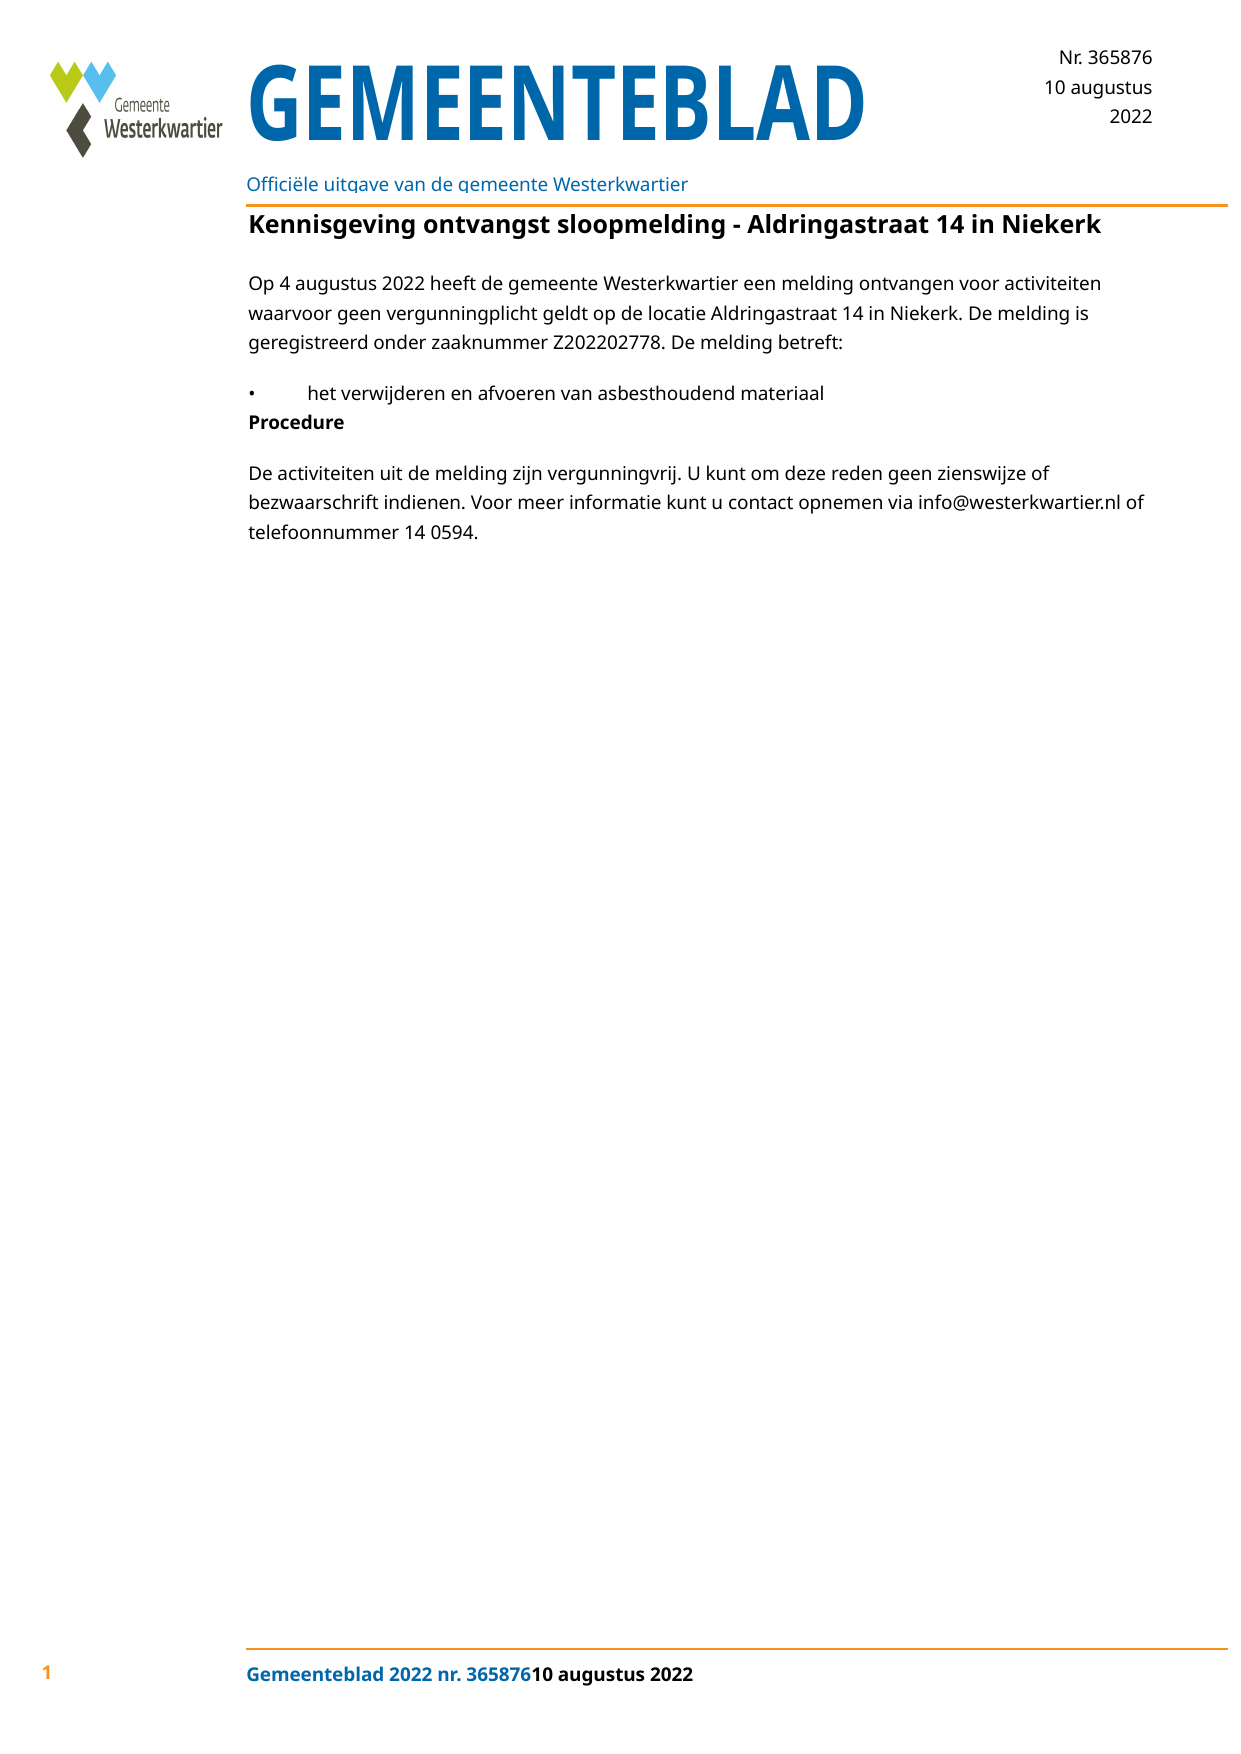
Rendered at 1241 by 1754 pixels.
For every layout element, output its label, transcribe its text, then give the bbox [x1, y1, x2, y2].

text De activiteiten uit de melding zijn vergunningvrij. U kunt om deze reden geen zienswijze of bezwaarschrift indienen. Voor meer informatie kunt u contact opnemen via info@westerkwartier.nl of telefoonnummer 14 0594. [248, 460, 1152, 545]
text Kennisgeving ontvangst sloopmelding - Aldringastraat 14 in Niekerk [248, 207, 1152, 241]
picture [41, 47, 231, 172]
list het verwijderen en afvoeren van asbesthoudend materiaal [248, 380, 1152, 406]
text Procedure [248, 409, 1152, 435]
text Op 4 augustus 2022 heeft de gemeente Westerkwartier een melding ontvangen voor activiteiten waarvoor geen vergunningplicht geldt op de locatie Aldringastraat 14 in Niekerk. De melding is geregistreerd onder zaaknummer Z202202778. De melding betreft: [248, 270, 1152, 355]
